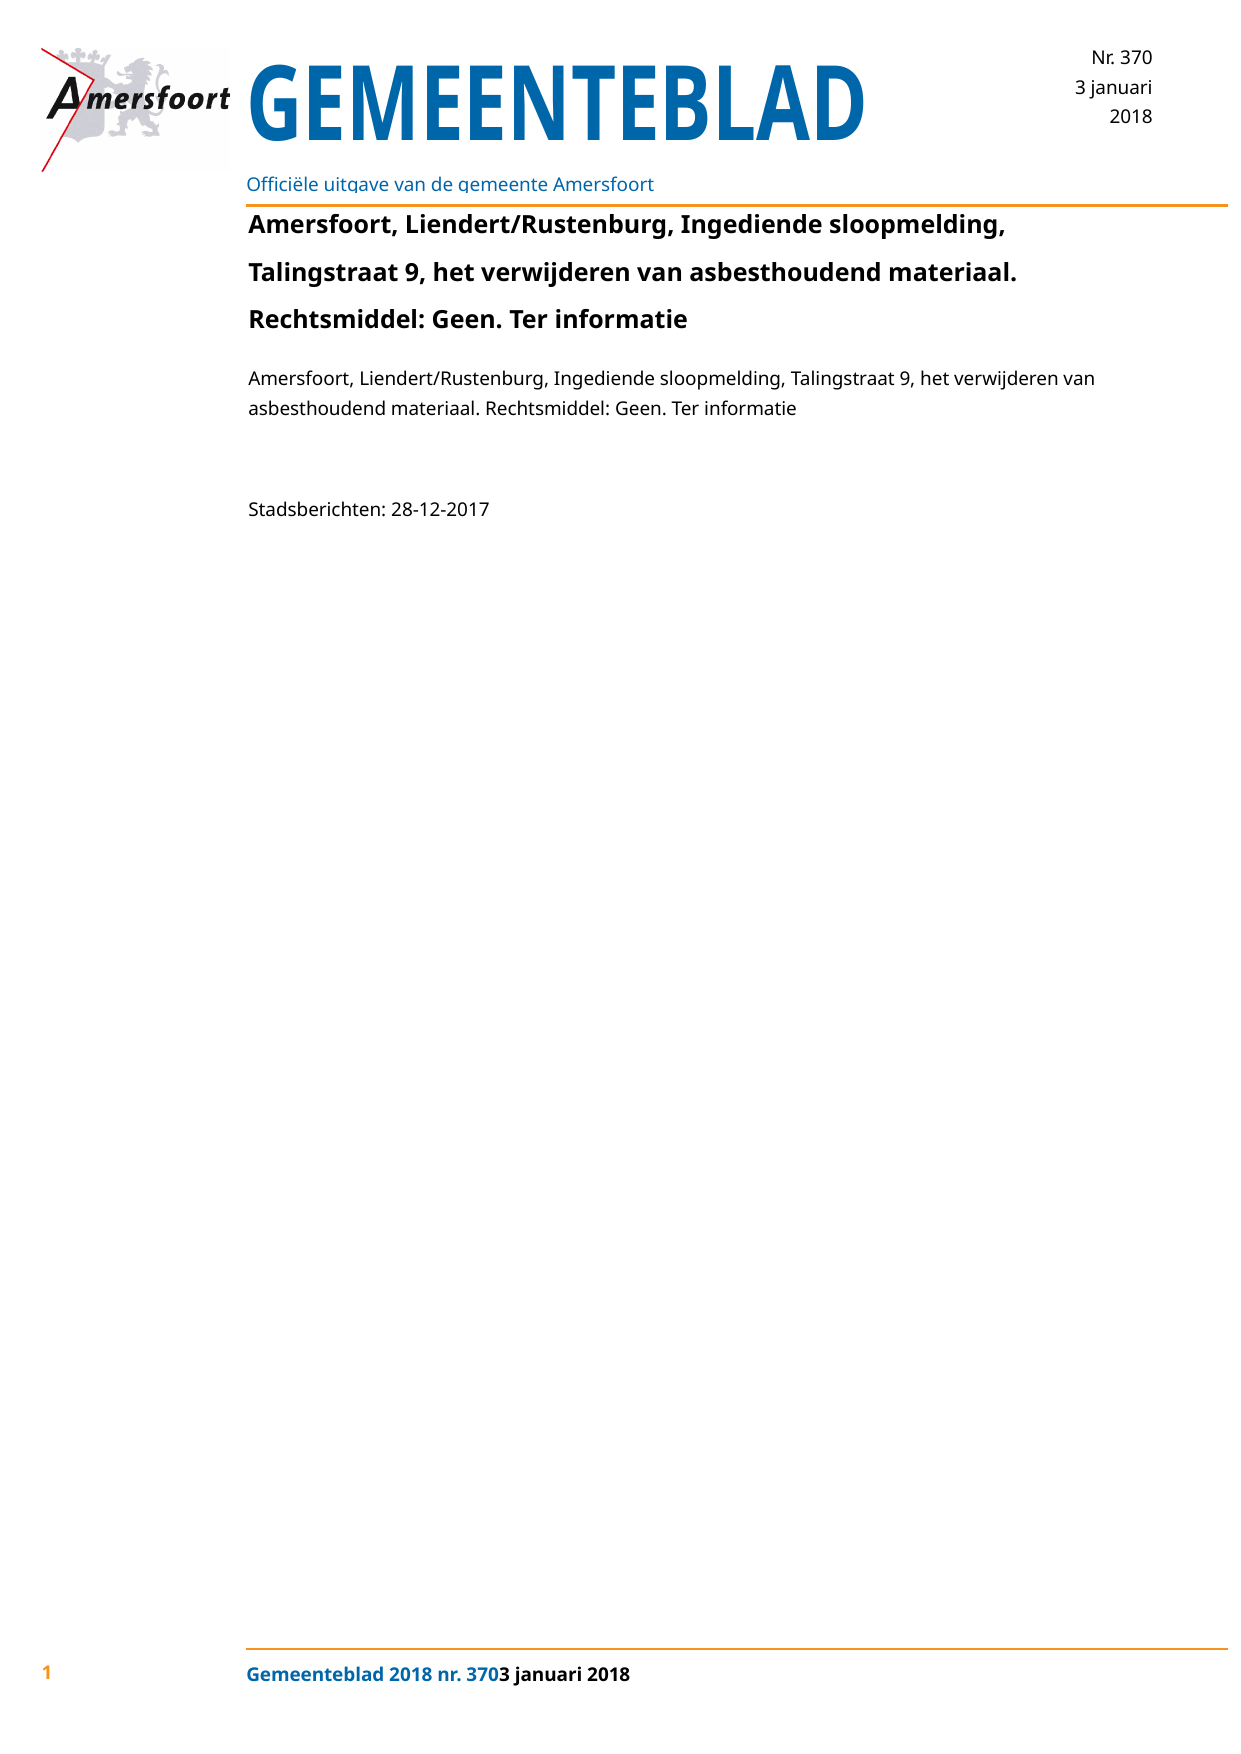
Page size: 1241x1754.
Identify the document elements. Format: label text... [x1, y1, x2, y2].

text Amersfoort, Liendert/Rustenburg, Ingediende sloopmelding, Talingstraat 9, het verwijderen van asbesthoudend materiaal. Rechtsmiddel: Geen. Ter informatie [248, 207, 1152, 336]
picture [41, 47, 231, 172]
text Stadsberichten: 28-12-2017 [248, 496, 1152, 522]
text Amersfoort, Liendert/Rustenburg, Ingediende sloopmelding, Talingstraat 9, het verwijderen van asbesthoudend materiaal. Rechtsmiddel: Geen. Ter informatie [248, 366, 1152, 421]
